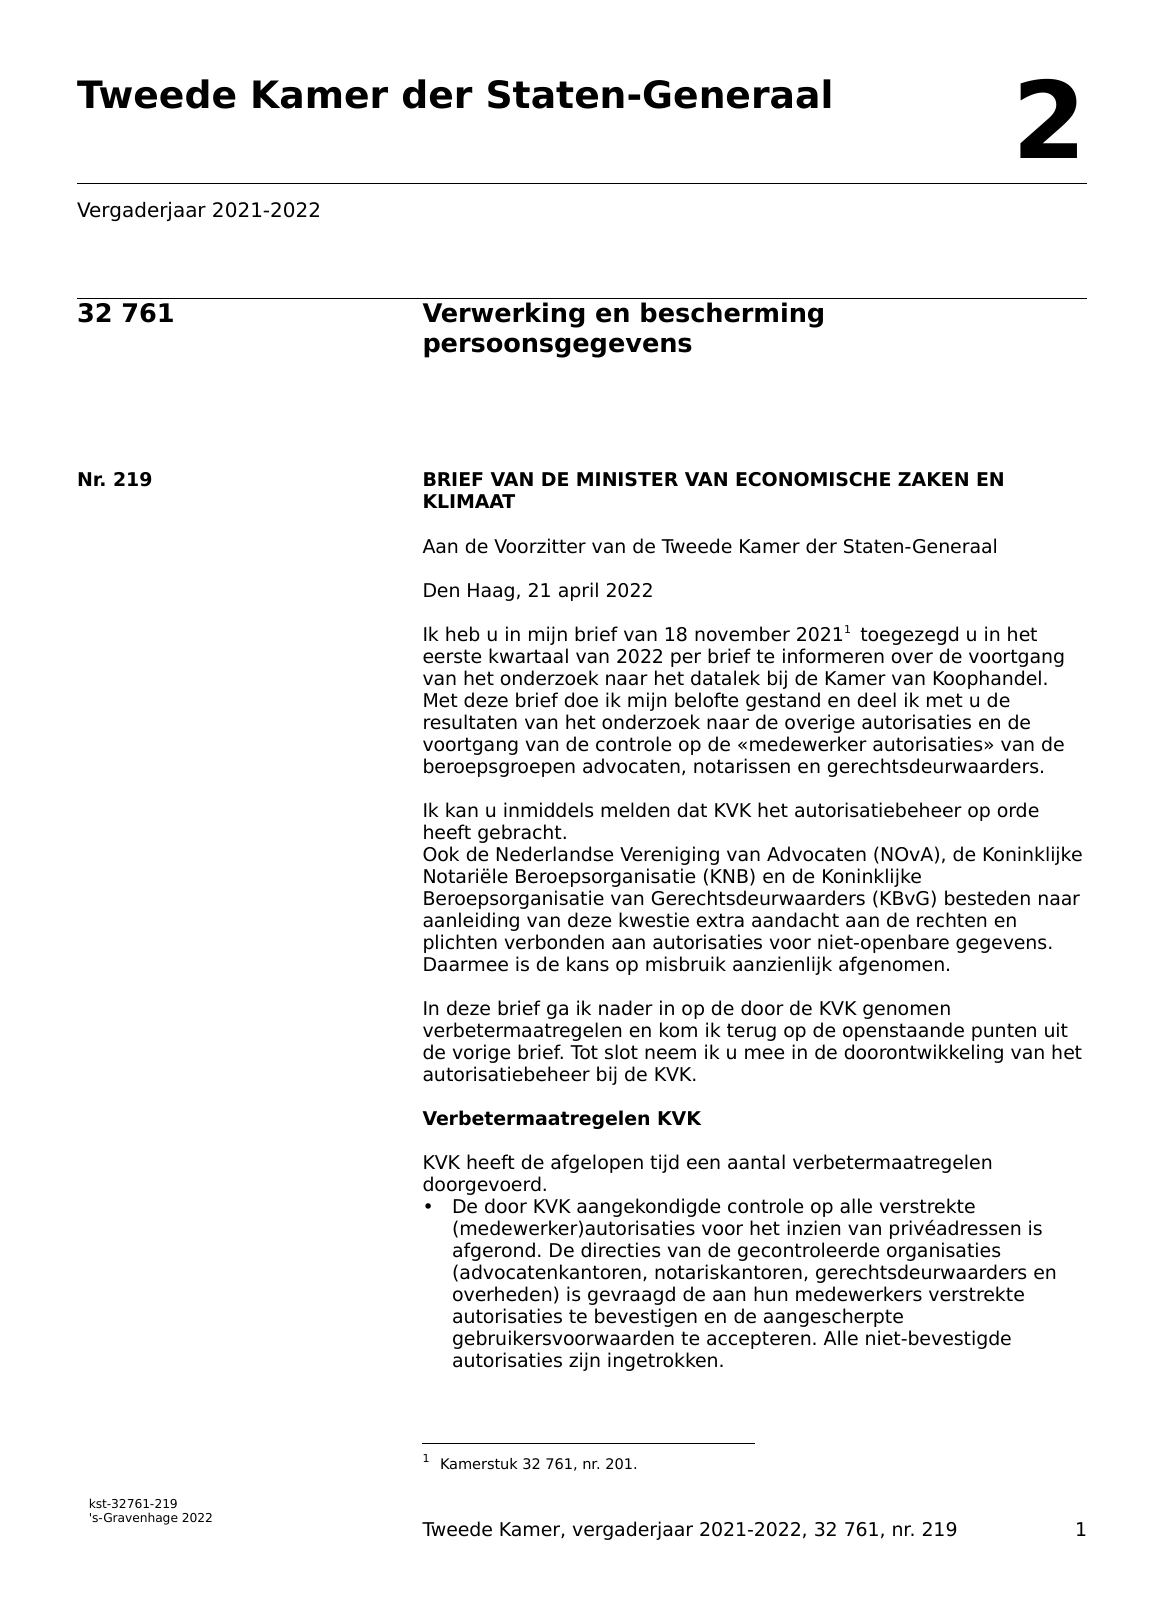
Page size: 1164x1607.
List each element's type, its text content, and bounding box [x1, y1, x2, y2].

text Den Haag, 21 april 2022 [422, 580, 1087, 602]
text kst-32761-219 [88, 1497, 323, 1511]
table_header 2 [886, 59, 1087, 183]
subtitle Verbetermaatregelen KVK [422, 1108, 1087, 1130]
text 's-Gravenhage 2022 [88, 1511, 323, 1525]
table_cell Vergaderjaar 2021-2022 [77, 184, 1087, 298]
text Ook de Nederlandse Vereniging van Advocaten (NOvA), de Koninklijke Notariële Beroepsorganisatie (KNB) en de Koninklijke Beroepsorganisatie van Gerechtsdeurwaarders (KBvG) besteden naar aanleiding van deze kwestie extra aandacht aan de rechten en plichten verbonden aan autorisaties voor niet-openbare gegevens. Daarmee is de kans op misbruik aanzienlijk afgenomen. [422, 844, 1087, 976]
text Ik kan u inmiddels melden dat KVK het autorisatiebeheer op orde heeft gebracht. [422, 800, 1087, 844]
subtitle Nr. 219 BRIEF VAN DE MINISTER VAN ECONOMISCHE ZAKEN EN KLIMAAT [77, 469, 1087, 513]
text Ik heb u in mijn brief van 18 november 2021 toegezegd u in het eerste kwartaal van 2022 per brief te informeren over de voortgang van het onderzoek naar het datalek bij de Kamer van Koophandel. Met deze brief doe ik mijn belofte gestand en deel ik met u de resultaten van het onderzoek naar de overige autorisaties en de voortgang van de controle op de «medewerker autorisaties» van de beroepsgroepen advocaten, notarissen en gerechtsdeurwaarders. [422, 624, 1087, 778]
table_header Tweede Kamer der Staten-Generaal [77, 59, 886, 183]
text In deze brief ga ik nader in op de door de KVK genomen verbetermaatregelen en kom ik terug op de openstaande punten uit de vorige brief. Tot slot neem ik u mee in de doorontwikkeling van het autorisatiebeheer bij de KVK. [422, 998, 1087, 1086]
subtitle 32 761 Verwerking en bescherming persoonsgegevens [77, 299, 1087, 358]
text KVK heeft de afgelopen tijd een aantal verbetermaatregelen doorgevoerd. [422, 1152, 1087, 1196]
text Kamerstuk 32 761, nr. 201. [422, 1452, 1087, 1474]
text • De door KVK aangekondigde controle op alle verstrekte (medewerker)autorisaties voor het inzien van privéadressen is afgerond. De directies van de gecontroleerde organisaties (advocatenkantoren, notariskantoren, gerechtsdeurwaarders en overheden) is gevraagd de aan hun medewerkers verstrekte autorisaties te bevestigen en de aangescherpte gebruikersvoorwaarden te accepteren. Alle niet-bevestigde autorisaties zijn ingetrokken. [422, 1196, 1087, 1372]
text Aan de Voorzitter van de Tweede Kamer der Staten-Generaal [422, 536, 1087, 557]
